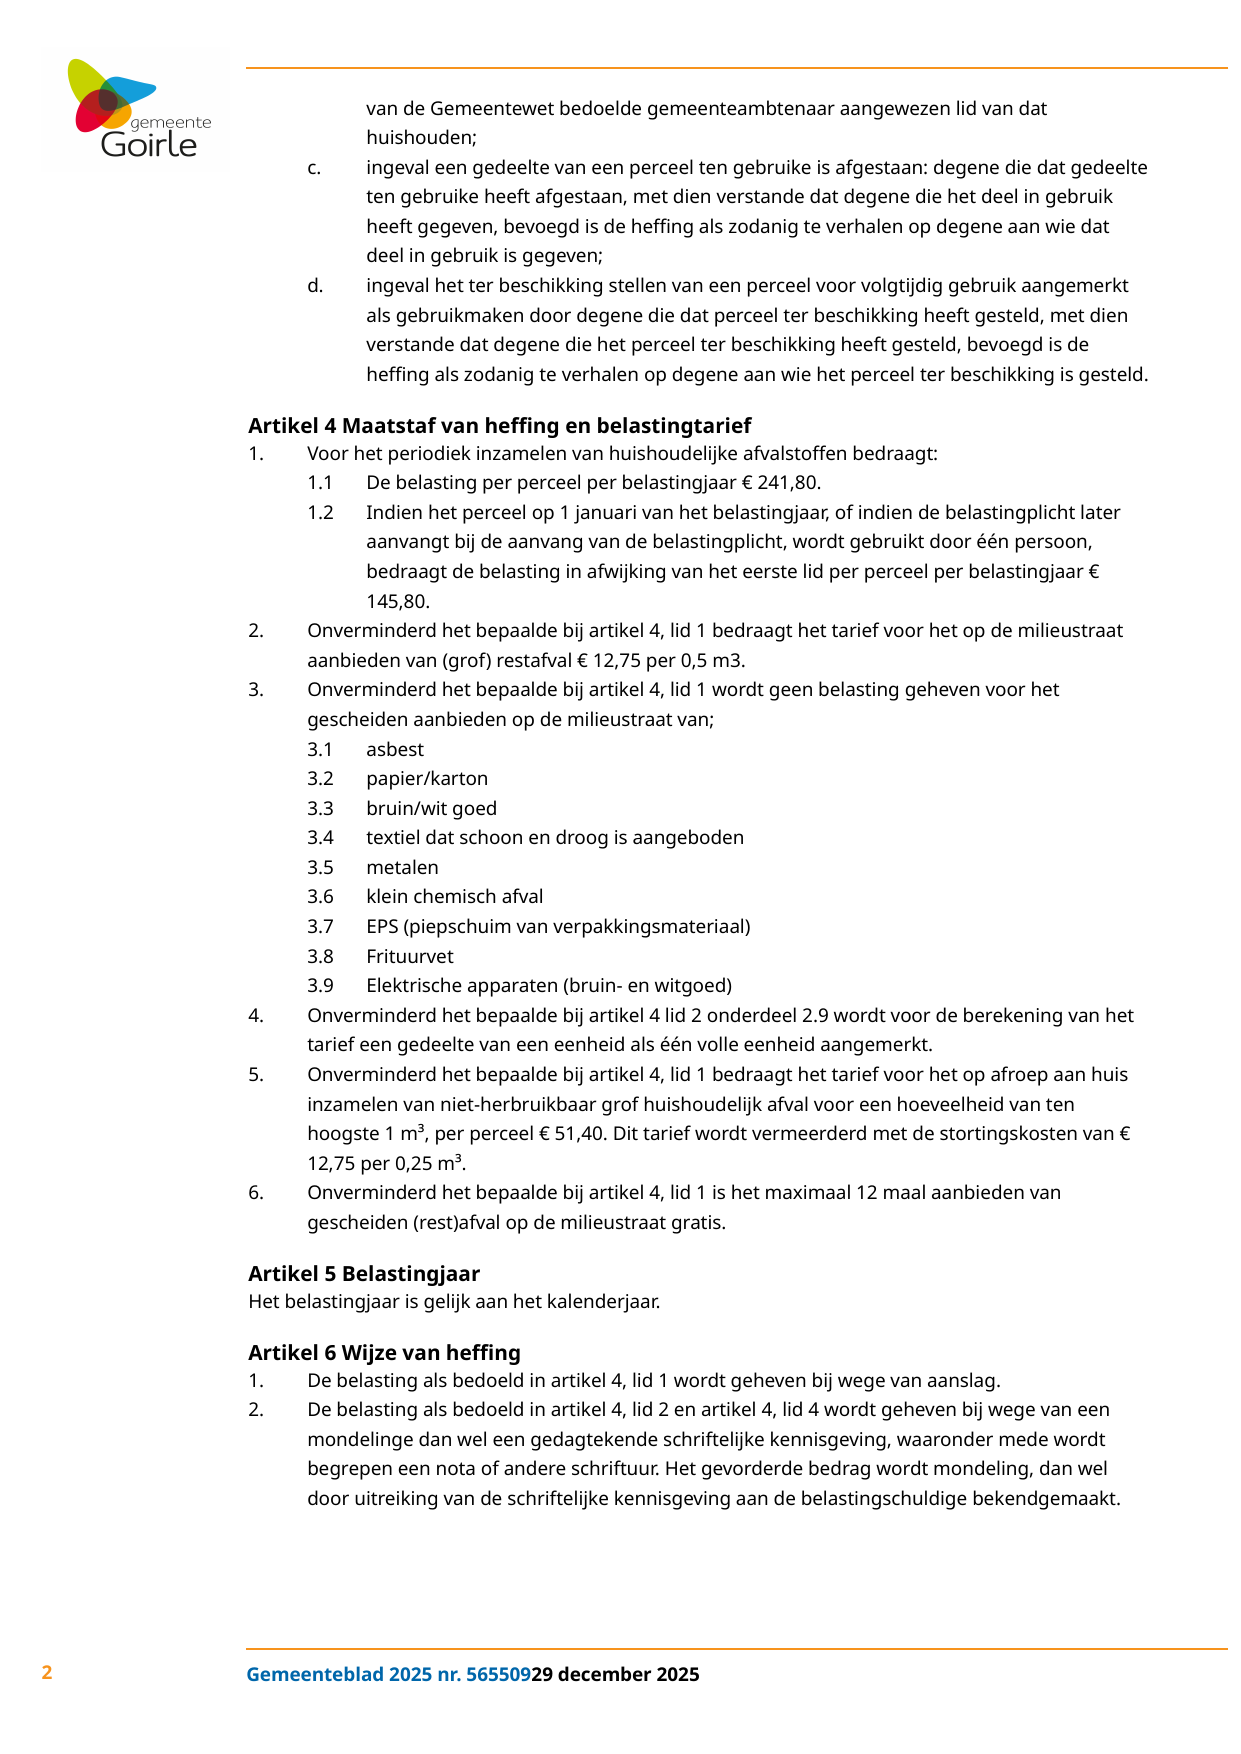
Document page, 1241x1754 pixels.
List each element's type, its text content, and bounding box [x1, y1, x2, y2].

list Onverminderd het bepaalde bij artikel 4, lid 1 bedraagt het tarief voor het op de milieustraat aanbieden van (grof) restafval € 12,75 per 0,5 m3. [248, 617, 1152, 673]
list Frituurvet [307, 943, 1152, 968]
list Voor het periodiek inzamelen van huishoudelijke afvalstoffen bedraagt: [248, 440, 1152, 466]
list textiel dat schoon en droog is aangeboden [307, 824, 1152, 850]
text Artikel 5 Belastingjaar [248, 1259, 1152, 1288]
list ingeval het ter beschikking stellen van een perceel voor volgtijdig gebruik aangemerkt als gebruikmaken door degene die dat perceel ter beschikking heeft gesteld, met dien verstande dat degene die het perceel ter beschikking heeft gesteld, bevoegd is de heffing als zodanig te verhalen op degene aan wie het perceel ter beschikking is gesteld. [307, 272, 1152, 387]
list De belasting als bedoeld in artikel 4, lid 2 en artikel 4, lid 4 wordt geheven bij wege van een mondelinge dan wel een gedagtekende schriftelijke kennisgeving, waaronder mede wordt begrepen een nota of andere schriftuur. Het gevorderde bedrag wordt mondeling, dan wel door uitreiking van de schriftelijke kennisgeving aan de belastingschuldige bekendgemaakt. [248, 1396, 1152, 1511]
list ingeval een gedeelte van een perceel ten gebruike is afgestaan: degene die dat gedeelte ten gebruike heeft afgestaan, met dien verstande dat degene die het deel in gebruik heeft gegeven, bevoegd is de heffing als zodanig te verhalen op degene aan wie dat deel in gebruik is gegeven; [307, 154, 1152, 268]
list Indien het perceel op 1 januari van het belastingjaar, of indien de belastingplicht later aanvangt bij de aanvang van de belastingplicht, wordt gebruikt door één persoon, bedraagt de belasting in afwijking van het eerste lid per perceel per belastingjaar € 145,80. [307, 499, 1152, 613]
list Onverminderd het bepaalde bij artikel 4, lid 1 wordt geen belasting geheven voor het gescheiden aanbieden op de milieustraat van; [248, 677, 1152, 732]
text Artikel 4 Maatstaf van heffing en belastingtarief [248, 411, 1152, 440]
list De belasting per perceel per belastingjaar € 241,80. [307, 469, 1152, 495]
picture [41, 47, 231, 172]
list Elektrische apparaten (bruin- en witgoed) [307, 972, 1152, 998]
list metalen [307, 854, 1152, 880]
list Onverminderd het bepaalde bij artikel 4 lid 2 onderdeel 2.9 wordt voor de berekening van het tarief een gedeelte van een eenheid als één volle eenheid aangemerkt. [248, 1002, 1152, 1057]
list Onverminderd het bepaalde bij artikel 4, lid 1 bedraagt het tarief voor het op afroep aan huis inzamelen van niet-herbruikbaar grof huishoudelijk afval voor een hoeveelheid van ten hoogste 1 m³, per perceel € 51,40. Dit tarief wordt vermeerderd met de stortingskosten van € 12,75 per 0,25 m³. [248, 1061, 1152, 1176]
list van de Gemeentewet bedoelde gemeenteambtenaar aangewezen lid van dat huishouden; [307, 95, 1152, 150]
list bruin/wit goed [307, 795, 1152, 821]
text Het belastingjaar is gelijk aan het kalenderjaar. [248, 1288, 1152, 1314]
list klein chemisch afval [307, 884, 1152, 909]
list Onverminderd het bepaalde bij artikel 4, lid 1 is het maximaal 12 maal aanbieden van gescheiden (rest)afval op de milieustraat gratis. [248, 1179, 1152, 1235]
list EPS (piepschuim van verpakkingsmateriaal) [307, 913, 1152, 939]
text Artikel 6 Wijze van heffing [248, 1338, 1152, 1367]
list papier/karton [307, 765, 1152, 791]
list asbest [307, 736, 1152, 761]
list De belasting als bedoeld in artikel 4, lid 1 wordt geheven bij wege van aanslag. [248, 1367, 1152, 1392]
